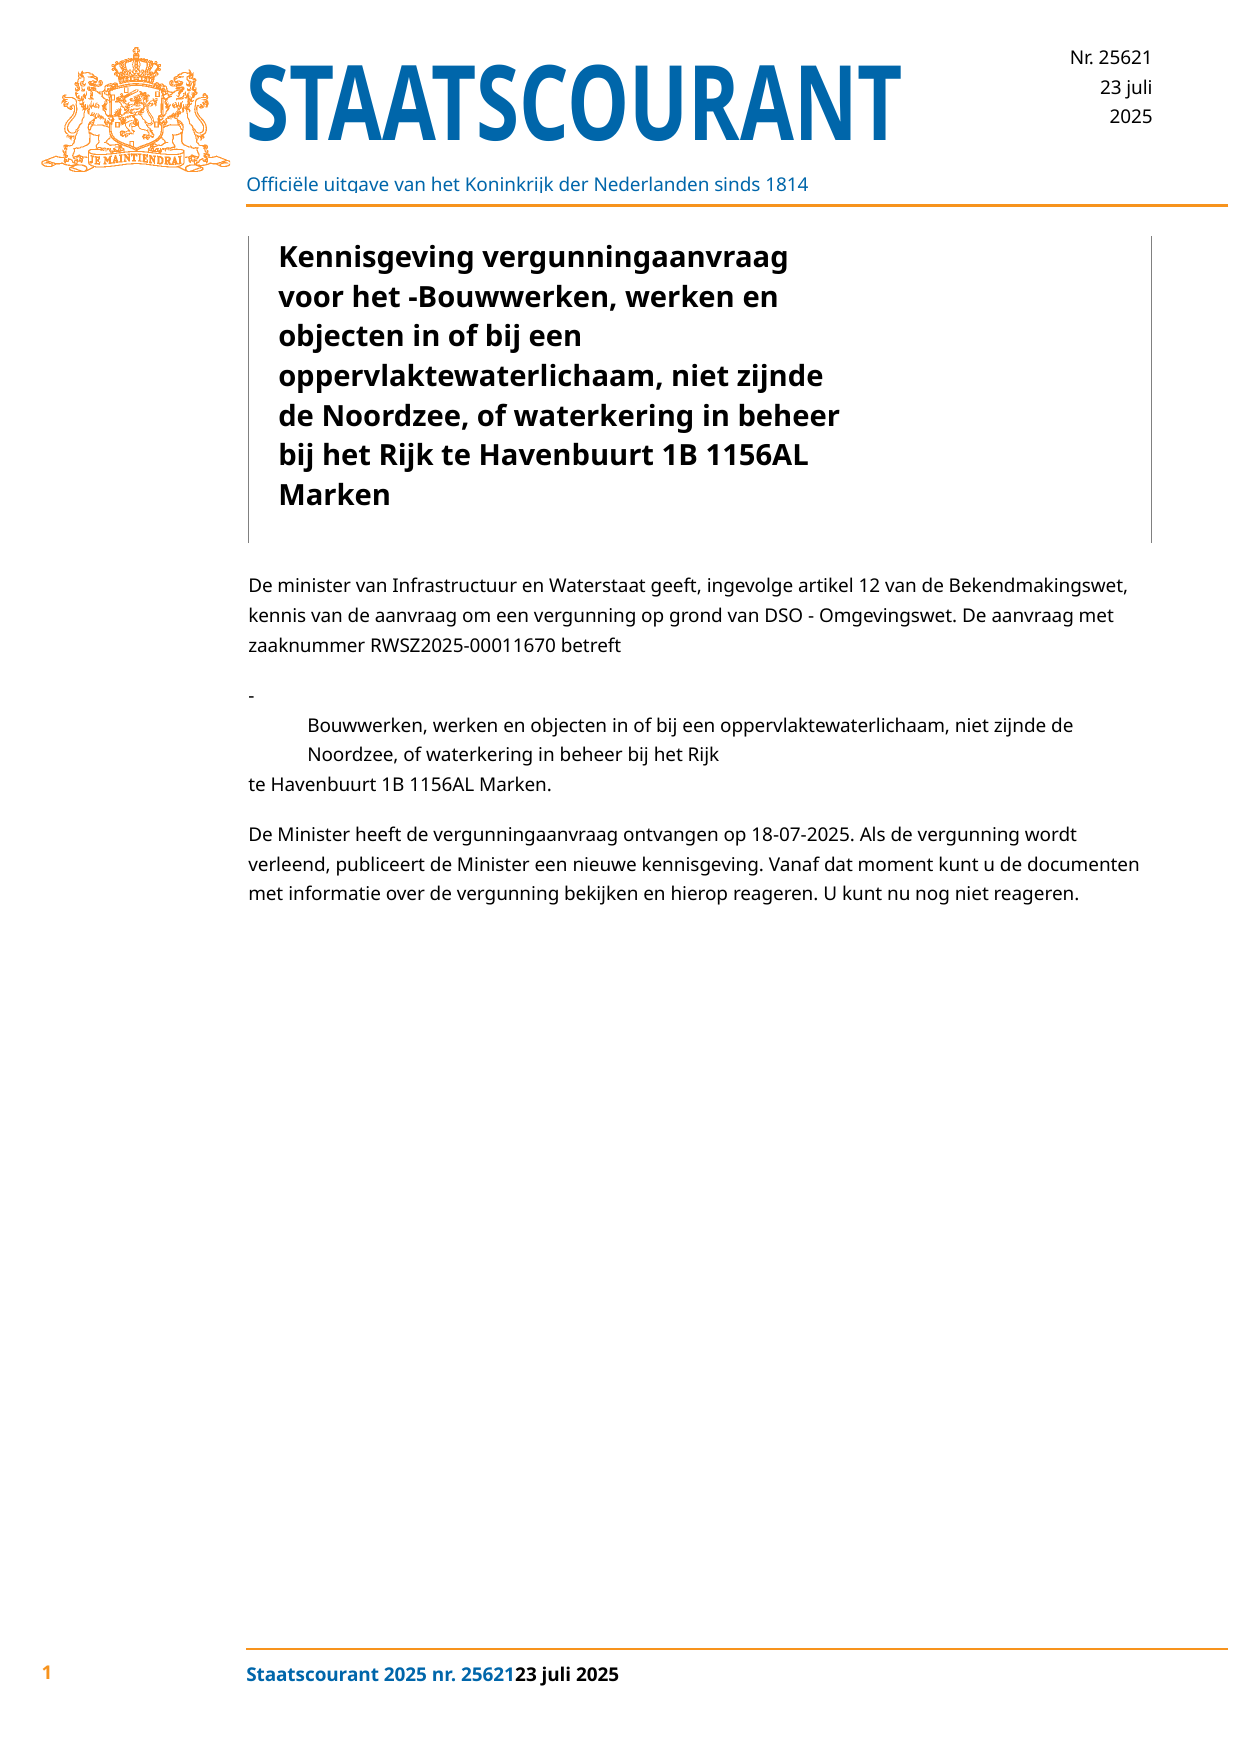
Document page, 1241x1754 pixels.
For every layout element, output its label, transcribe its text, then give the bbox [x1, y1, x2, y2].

list Bouwwerken, werken en objecten in of bij een oppervlaktewaterlichaam, niet zijnde de Noordzee, of waterkering in beheer bij het Rijk [248, 712, 1152, 767]
table_header Kennisgeving vergunningaanvraag voor het -Bouwwerken, werken en objecten in of bij een oppervlaktewaterlichaam, niet zijnde de Noordzee, of waterkering in beheer bij het Rijk te Havenbuurt 1B 1156AL Marken [249, 236, 850, 543]
table_header [850, 236, 912, 413]
picture [912, 236, 1090, 414]
text te Havenbuurt 1B 1156AL Marken. [248, 771, 1152, 797]
table_header [850, 414, 1151, 543]
text De Minister heeft de vergunningaanvraag ontvangen op 18-07-2025. Als de vergunning wordt verleend, publiceert de Minister een nieuwe kennisgeving. Vanaf dat moment kunt u de documenten met informatie over de vergunning bekijken en hierop reageren. U kunt nu nog niet reageren. [248, 821, 1152, 906]
text De minister van Infrastructuur en Waterstaat geeft, ingevolge artikel 12 van de Bekendmakingswet, kennis van de aanvraag om een vergunning op grond van DSO - Omgevingswet. De aanvraag met zaaknummer RWSZ2025-00011670 betreft [248, 573, 1152, 658]
picture [41, 47, 231, 172]
table_header [1090, 236, 1151, 413]
